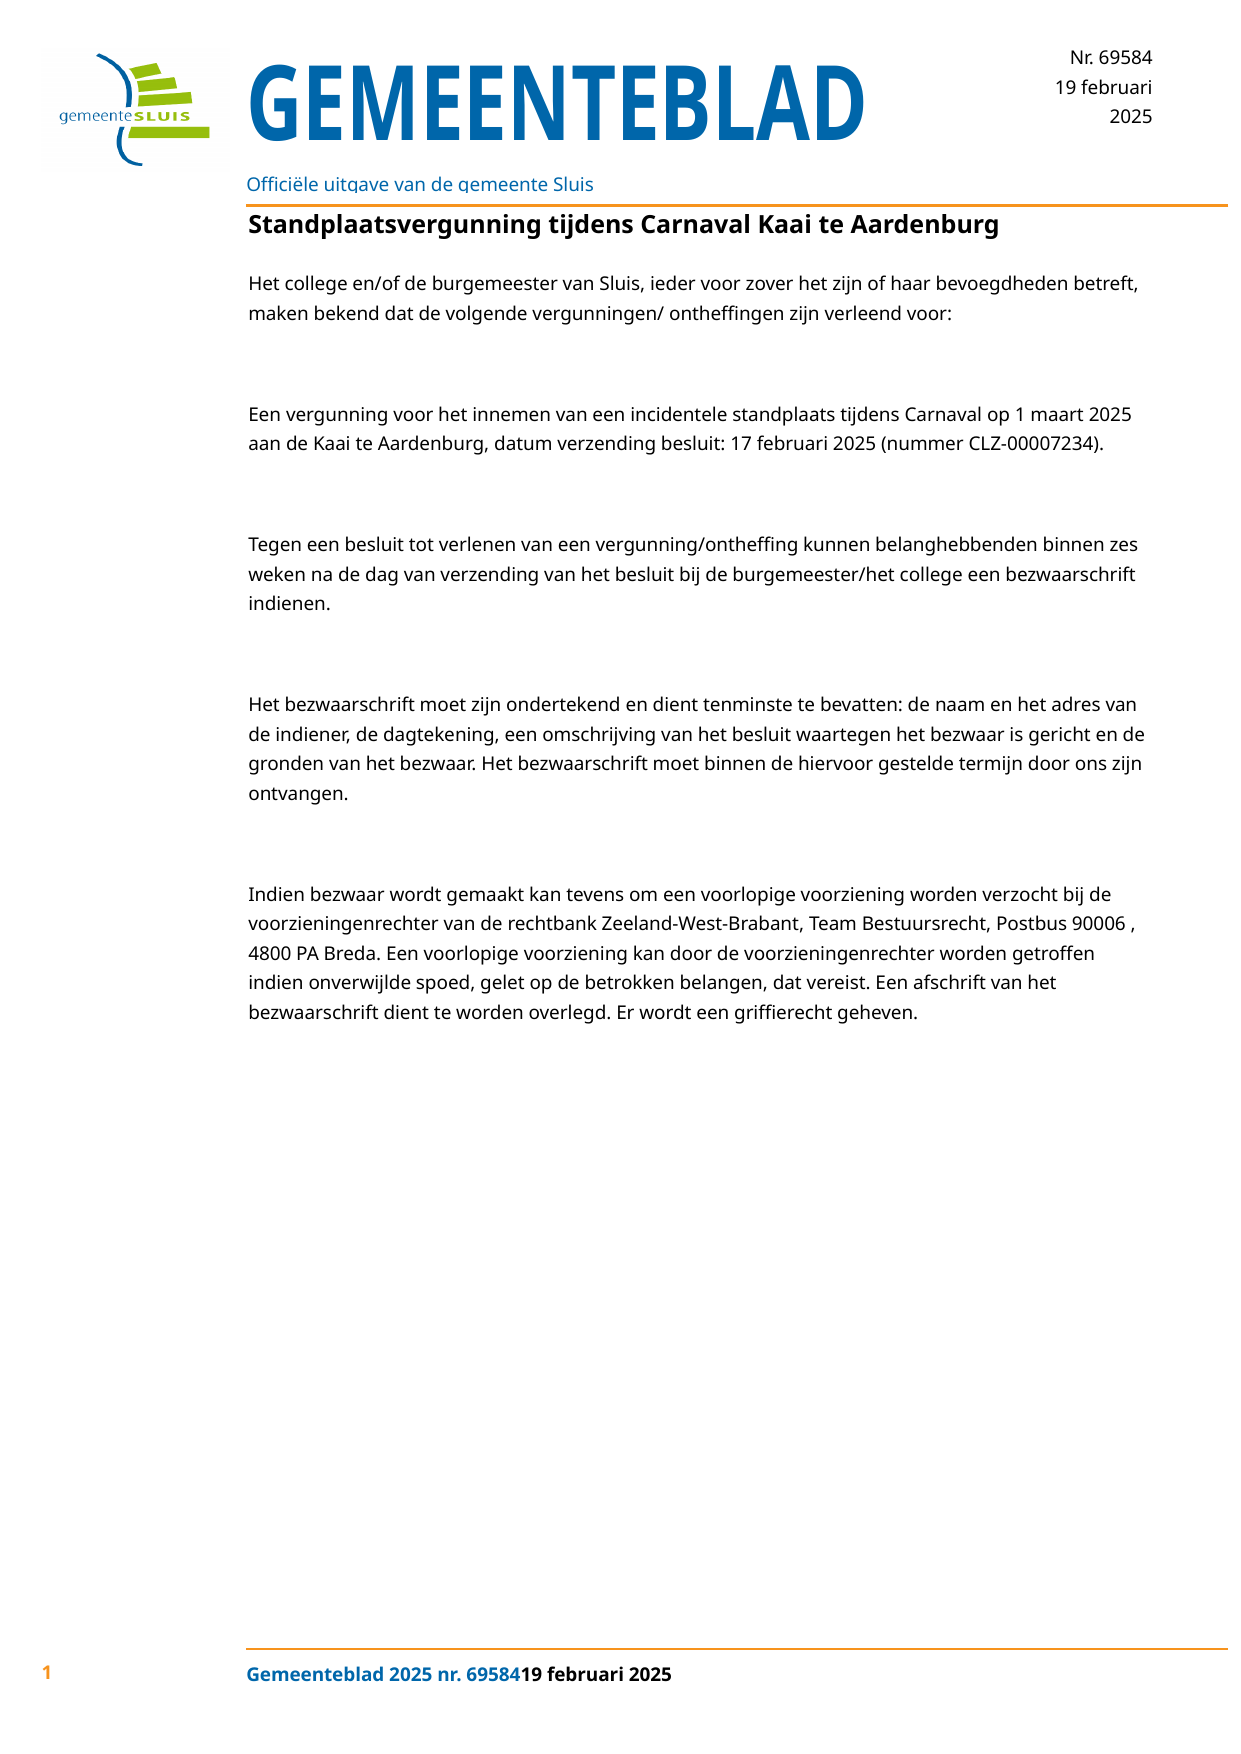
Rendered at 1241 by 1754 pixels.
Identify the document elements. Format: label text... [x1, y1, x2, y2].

picture [41, 47, 231, 172]
text Het college en/of de burgemeester van Sluis, ieder voor zover het zijn of haar bevoegdheden betreft, maken bekend dat de volgende vergunningen/ ontheffingen zijn verleend voor: [248, 270, 1152, 326]
text Een vergunning voor het innemen van een incidentele standplaats tijdens Carnaval op 1 maart 2025 aan de Kaai te Aardenburg, datum verzending besluit: 17 februari 2025 (nummer CLZ-00007234). [248, 401, 1152, 456]
text Tegen een besluit tot verlenen van een vergunning/ontheffing kunnen belanghebbenden binnen zes weken na de dag van verzending van het besluit bij de burgemeester/het college een bezwaarschrift indienen. [248, 531, 1152, 616]
text Standplaatsvergunning tijdens Carnaval Kaai te Aardenburg [248, 207, 1152, 241]
text Indien bezwaar wordt gemaakt kan tevens om een voorlopige voorziening worden verzocht bij de voorzieningenrechter van de rechtbank Zeeland-West-Brabant, Team Bestuursrecht, Postbus 90006 , 4800 PA Breda. Een voorlopige voorziening kan door de voorzieningenrechter worden getroffen indien onverwijlde spoed, gelet op de betrokken belangen, dat vereist. Een afschrift van het bezwaarschrift dient te worden overlegd. Er wordt een griffierecht geheven. [248, 881, 1152, 1025]
text Het bezwaarschrift moet zijn ondertekend en dient tenminste te bevatten: de naam en het adres van de indiener, de dagtekening, een omschrijving van het besluit waartegen het bezwaar is gericht en de gronden van het bezwaar. Het bezwaarschrift moet binnen de hiervoor gestelde termijn door ons zijn ontvangen. [248, 691, 1152, 806]
